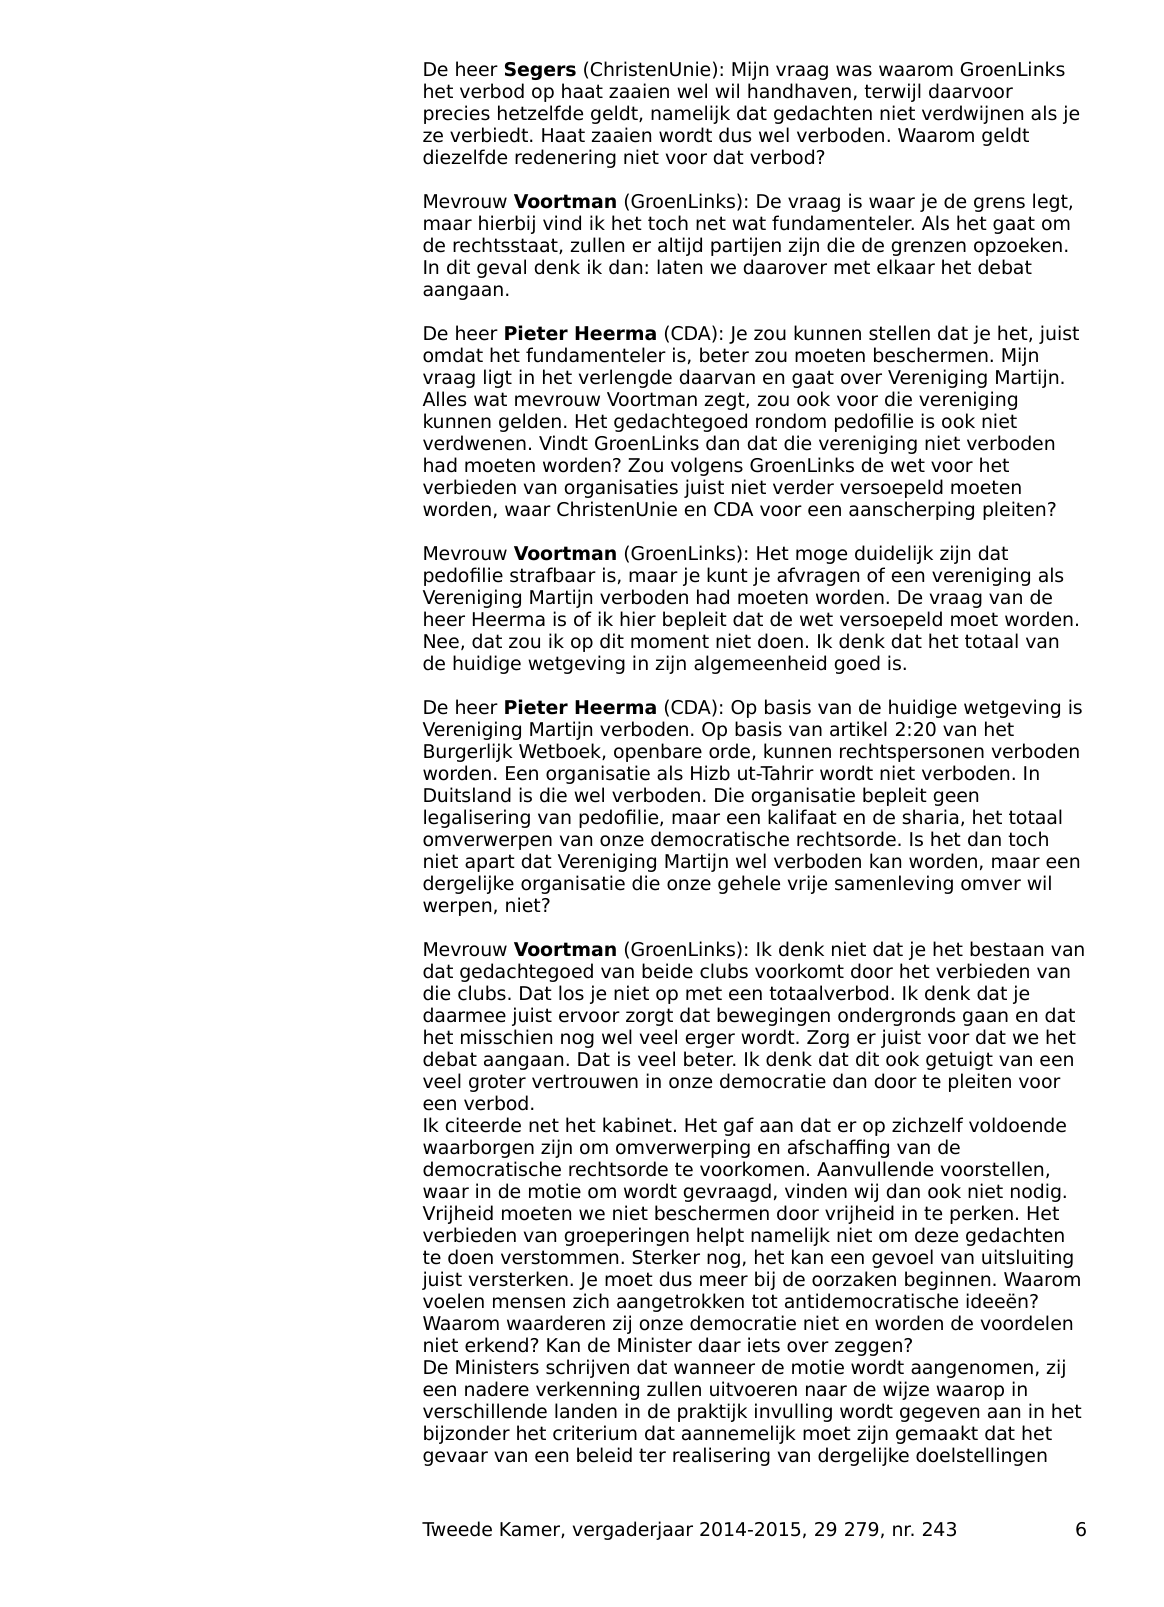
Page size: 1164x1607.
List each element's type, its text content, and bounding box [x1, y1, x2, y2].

text Ik citeerde net het kabinet. Het gaf aan dat er op zichzelf voldoende waarborgen zijn om omverwerping en afschaffing van de democratische rechtsorde te voorkomen. Aanvullende voorstellen, waar in de motie om wordt gevraagd, vinden wij dan ook niet nodig. Vrijheid moeten we niet beschermen door vrijheid in te perken. Het verbieden van groeperingen helpt namelijk niet om deze gedachten te doen verstommen. Sterker nog, het kan een gevoel van uitsluiting juist versterken. Je moet dus meer bij de oorzaken beginnen. Waarom voelen mensen zich aangetrokken tot antidemocratische ideeën? Waarom waarderen zij onze democratie niet en worden de voordelen niet erkend? Kan de Minister daar iets over zeggen? [422, 1115, 1087, 1357]
text De heer Segers (ChristenUnie): Mijn vraag was waarom GroenLinks het verbod op haat zaaien wel wil handhaven, terwijl daarvoor precies hetzelfde geldt, namelijk dat gedachten niet verdwijnen als je ze verbiedt. Haat zaaien wordt dus wel verboden. Waarom geldt diezelfde redenering niet voor dat verbod? [422, 59, 1087, 169]
text De heer Pieter Heerma (CDA): Op basis van de huidige wetgeving is Vereniging Martijn verboden. Op basis van artikel 2:20 van het Burgerlijk Wetboek, openbare orde, kunnen rechtspersonen verboden worden. Een organisatie als Hizb ut-Tahrir wordt niet verboden. In Duitsland is die wel verboden. Die organisatie bepleit geen legalisering van pedofilie, maar een kalifaat en de sharia, het totaal omverwerpen van onze democratische rechtsorde. Is het dan toch niet apart dat Vereniging Martijn wel verboden kan worden, maar een dergelijke organisatie die onze gehele vrije samenleving omver wil werpen, niet? [422, 697, 1087, 917]
text Mevrouw Voortman (GroenLinks): De vraag is waar je de grens legt, maar hierbij vind ik het toch net wat fundamenteler. Als het gaat om de rechtsstaat, zullen er altijd partijen zijn die de grenzen opzoeken. In dit geval denk ik dan: laten we daarover met elkaar het debat aangaan. [422, 191, 1087, 301]
text De Ministers schrijven dat wanneer de motie wordt aangenomen, zij een nadere verkenning zullen uitvoeren naar de wijze waarop in verschillende landen in de praktijk invulling wordt gegeven aan in het bijzonder het criterium dat aannemelijk moet zijn gemaakt dat het gevaar van een beleid ter realisering van dergelijke doelstellingen [422, 1357, 1087, 1467]
text De heer Pieter Heerma (CDA): Je zou kunnen stellen dat je het, juist omdat het fundamenteler is, beter zou moeten beschermen. Mijn vraag ligt in het verlengde daarvan en gaat over Vereniging Martijn. Alles wat mevrouw Voortman zegt, zou ook voor die vereniging kunnen gelden. Het gedachtegoed rondom pedofilie is ook niet verdwenen. Vindt GroenLinks dan dat die vereniging niet verboden had moeten worden? Zou volgens GroenLinks de wet voor het verbieden van organisaties juist niet verder versoepeld moeten worden, waar ChristenUnie en CDA voor een aanscherping pleiten? [422, 323, 1087, 521]
text Mevrouw Voortman (GroenLinks): Het moge duidelijk zijn dat pedofilie strafbaar is, maar je kunt je afvragen of een vereniging als Vereniging Martijn verboden had moeten worden. De vraag van de heer Heerma is of ik hier bepleit dat de wet versoepeld moet worden. Nee, dat zou ik op dit moment niet doen. Ik denk dat het totaal van de huidige wetgeving in zijn algemeenheid goed is. [422, 543, 1087, 675]
text Mevrouw Voortman (GroenLinks): Ik denk niet dat je het bestaan van dat gedachtegoed van beide clubs voorkomt door het verbieden van die clubs. Dat los je niet op met een totaalverbod. Ik denk dat je daarmee juist ervoor zorgt dat bewegingen ondergronds gaan en dat het misschien nog wel veel erger wordt. Zorg er juist voor dat we het debat aangaan. Dat is veel beter. Ik denk dat dit ook getuigt van een veel groter vertrouwen in onze democratie dan door te pleiten voor een verbod. [422, 939, 1087, 1115]
